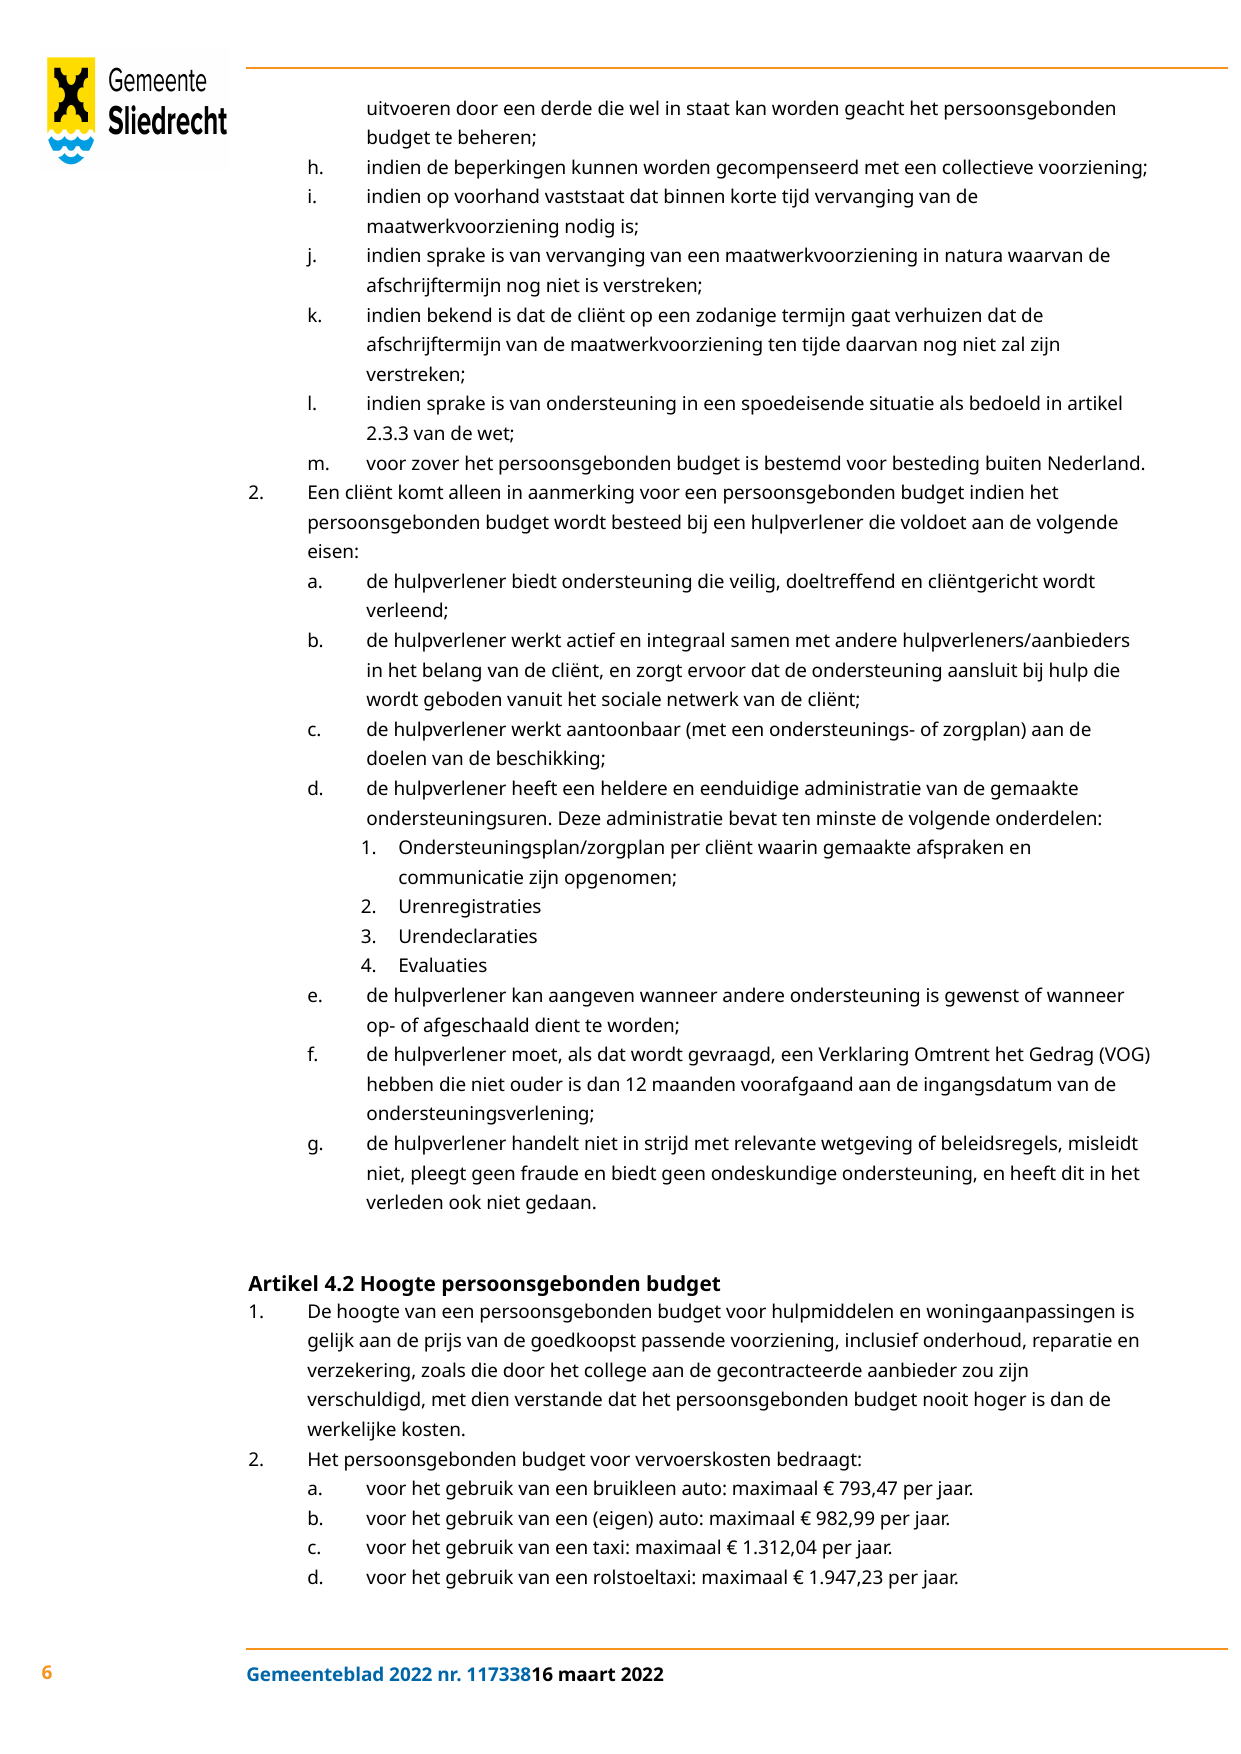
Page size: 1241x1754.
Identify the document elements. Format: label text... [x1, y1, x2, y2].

list de hulpverlener heeft een heldere en eenduidige administratie van de gemaakte ondersteuningsuren. Deze administratie bevat ten minste de volgende onderdelen: [307, 775, 1152, 831]
list De hoogte van een persoonsgebonden budget voor hulpmiddelen en woningaanpassingen is gelijk aan de prijs van de goedkoopst passende voorziening, inclusief onderhoud, reparatie en verzekering, zoals die door het college aan de gecontracteerde aanbieder zou zijn verschuldigd, met dien verstande dat het persoonsgebonden budget nooit hoger is dan de werkelijke kosten. [248, 1298, 1152, 1442]
list de hulpverlener biedt ondersteuning die veilig, doeltreffend en cliëntgericht wordt verleend; [307, 568, 1152, 623]
list Ondersteuningsplan/zorgplan per cliënt waarin gemaakte afspraken en communicatie zijn opgenomen; [361, 834, 1152, 890]
picture [41, 47, 231, 172]
list indien de beperkingen kunnen worden gecompenseerd met een collectieve voorziening; [307, 154, 1152, 180]
list de hulpverlener moet, als dat wordt gevraagd, een Verklaring Omtrent het Gedrag (VOG) hebben die niet ouder is dan 12 maanden voorafgaand aan de ingangsdatum van de ondersteuningsverlening; [307, 1041, 1152, 1126]
list Urendeclaraties [361, 923, 1152, 949]
list voor het gebruik van een taxi: maximaal € 1.312,04 per jaar. [307, 1534, 1152, 1560]
list de hulpverlener kan aangeven wanneer andere ondersteuning is gewenst of wanneer op- of afgeschaald dient te worden; [307, 982, 1152, 1038]
list de hulpverlener werkt aantoonbaar (met een ondersteunings- of zorgplan) aan de doelen van de beschikking; [307, 716, 1152, 771]
list voor zover het persoonsgebonden budget is bestemd voor besteding buiten Nederland. [307, 450, 1152, 476]
list uitvoeren door een derde die wel in staat kan worden geacht het persoonsgebonden budget te beheren; [307, 95, 1152, 150]
list Urenregistraties [361, 893, 1152, 919]
text Artikel 4.2 Hoogte persoonsgebonden budget [248, 1269, 1152, 1298]
list indien op voorhand vaststaat dat binnen korte tijd vervanging van de maatwerkvoorziening nodig is; [307, 183, 1152, 239]
list Het persoonsgebonden budget voor vervoerskosten bedraagt: [248, 1446, 1152, 1471]
list indien bekend is dat de cliënt op een zodanige termijn gaat verhuizen dat de afschrijftermijn van de maatwerkvoorziening ten tijde daarvan nog niet zal zijn verstreken; [307, 302, 1152, 387]
list de hulpverlener werkt actief en integraal samen met andere hulpverleners/aanbieders in het belang van de cliënt, en zorgt ervoor dat de ondersteuning aansluit bij hulp die wordt geboden vanuit het sociale netwerk van de cliënt; [307, 627, 1152, 712]
list Evaluaties [361, 953, 1152, 978]
list de hulpverlener handelt niet in strijd met relevante wetgeving of beleidsregels, misleidt niet, pleegt geen fraude en biedt geen ondeskundige ondersteuning, en heeft dit in het verleden ook niet gedaan. [307, 1130, 1152, 1215]
list voor het gebruik van een (eigen) auto: maximaal € 982,99 per jaar. [307, 1505, 1152, 1531]
list indien sprake is van vervanging van een maatwerkvoorziening in natura waarvan de afschrijftermijn nog niet is verstreken; [307, 243, 1152, 298]
list voor het gebruik van een bruikleen auto: maximaal € 793,47 per jaar. [307, 1475, 1152, 1501]
list Een cliënt komt alleen in aanmerking voor een persoonsgebonden budget indien het persoonsgebonden budget wordt besteed bij een hulpverlener die voldoet aan de volgende eisen: [248, 479, 1152, 564]
list voor het gebruik van een rolstoeltaxi: maximaal € 1.947,23 per jaar. [307, 1564, 1152, 1590]
list indien sprake is van ondersteuning in een spoedeisende situatie als bedoeld in artikel 2.3.3 van de wet; [307, 391, 1152, 446]
